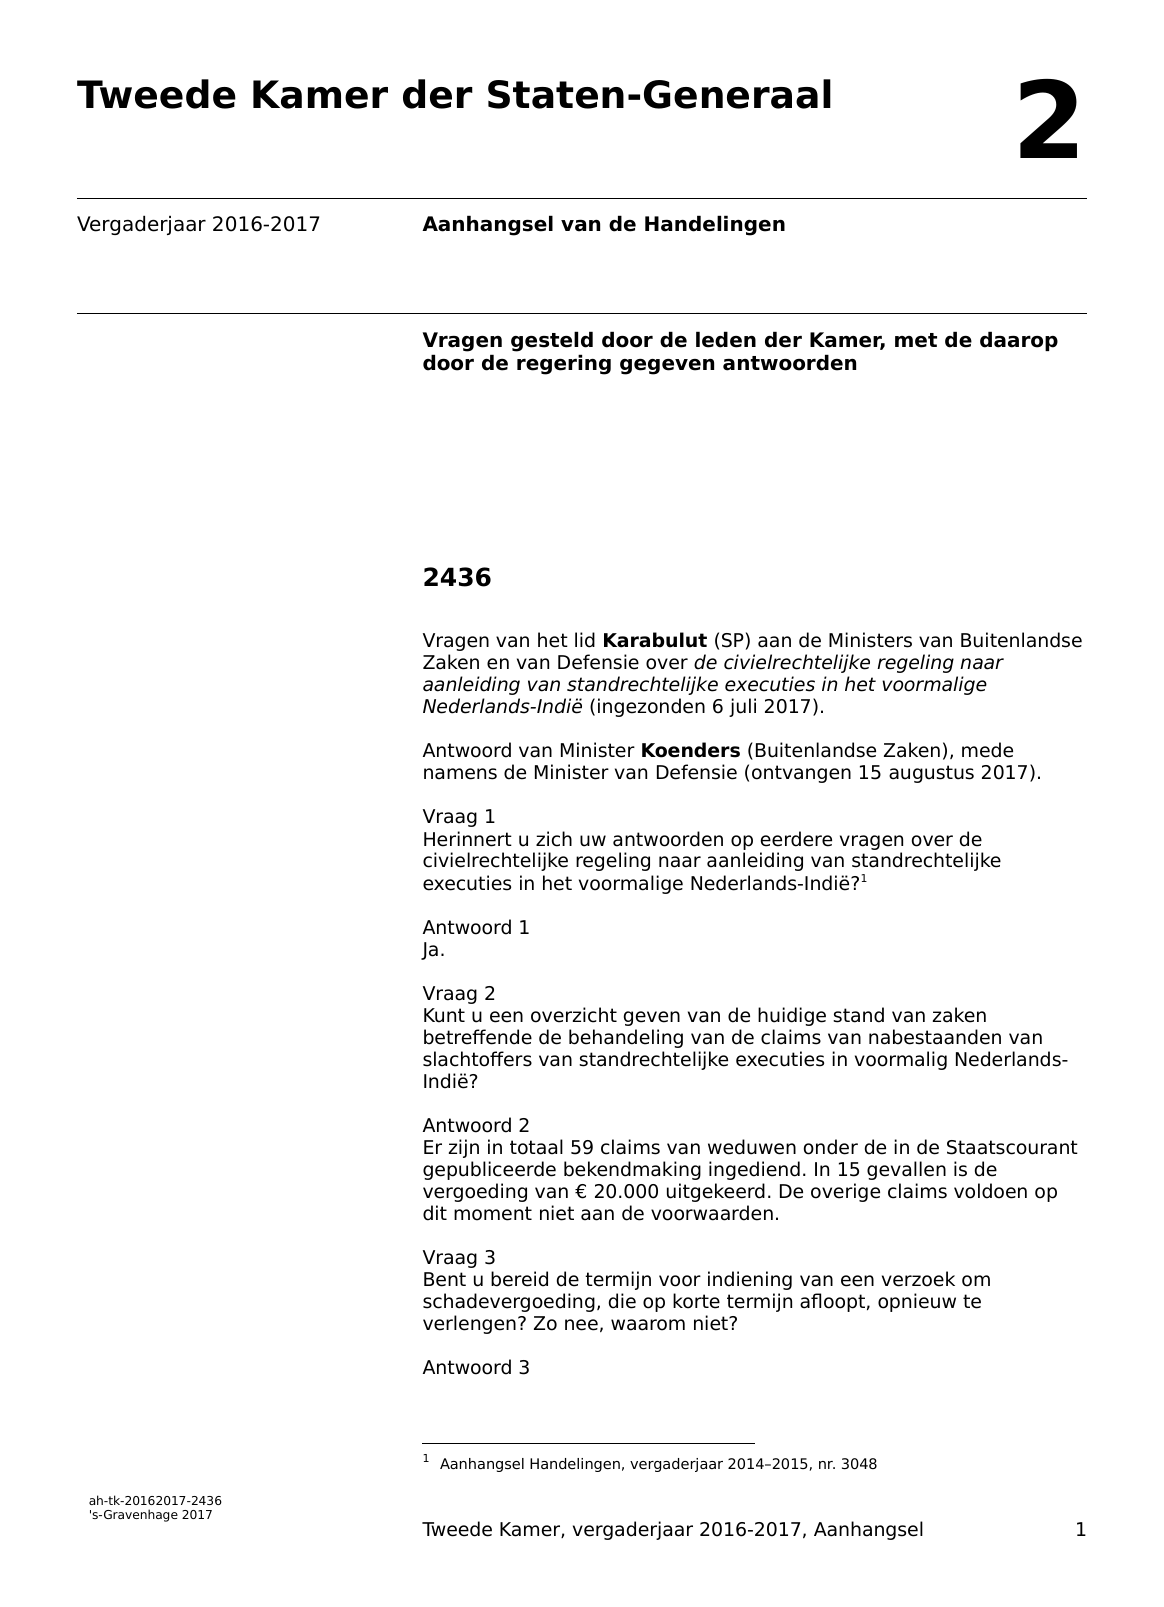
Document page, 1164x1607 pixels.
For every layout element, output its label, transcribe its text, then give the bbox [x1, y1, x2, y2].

text Bent u bereid de termijn voor indiening van een verzoek om schadevergoeding, die op korte termijn afloopt, opnieuw te verlengen? Zo nee, waarom niet? [422, 1269, 1087, 1335]
text Antwoord 3 [422, 1357, 1087, 1379]
table_cell [77, 314, 422, 375]
text Vraag 3 [422, 1247, 1087, 1269]
text Vraag 2 [422, 983, 1087, 1005]
table_cell Aanhangsel van de Handelingen [422, 199, 1087, 313]
text Ja. [422, 938, 1087, 961]
text 2436 [422, 563, 1087, 592]
text ah-tk-20162017-2436 [88, 1494, 323, 1508]
text Kunt u een overzicht geven van de huidige stand van zaken betreffende de behandeling van de claims van nabestaanden van slachtoffers van standrechtelijke executies in voormalig Nederlands-Indië? [422, 1005, 1087, 1093]
text Er zijn in totaal 59 claims van weduwen onder de in de Staatscourant gepubliceerde bekendmaking ingediend. In 15 gevallen is de vergoeding van € 20.000 uitgekeerd. De overige claims voldoen op dit moment niet aan de voorwaarden. [422, 1137, 1087, 1225]
text Antwoord 1 [422, 917, 1087, 938]
text Vragen van het lid Karabulut (SP) aan de Ministers van Buitenlandse Zaken en van Defensie over de civielrechtelijke regeling naar aanleiding van standrechtelijke executies in het voormalige Nederlands-Indië (ingezonden 6 juli 2017). [422, 630, 1087, 718]
table_header 2 [886, 59, 1087, 198]
text Antwoord van Minister Koenders (Buitenlandse Zaken), mede namens de Minister van Defensie (ontvangen 15 augustus 2017). [422, 740, 1087, 784]
text 's-Gravenhage 2017 [88, 1508, 323, 1522]
table_cell Vergaderjaar 2016-2017 [77, 199, 422, 313]
text Antwoord 2 [422, 1115, 1087, 1137]
text Aanhangsel Handelingen, vergaderjaar 2014–2015, nr. 3048 [422, 1452, 1087, 1474]
text Vraag 1 [422, 806, 1087, 828]
text Herinnert u zich uw antwoorden op eerdere vragen over de civielrechtelijke regeling naar aanleiding van standrechtelijke executies in het voormalige Nederlands-Indië? [422, 828, 1087, 894]
table_header Tweede Kamer der Staten-Generaal [77, 59, 886, 198]
table_cell Vragen gesteld door de leden der Kamer, met de daarop door de regering gegeven antwoorden [422, 314, 1087, 375]
